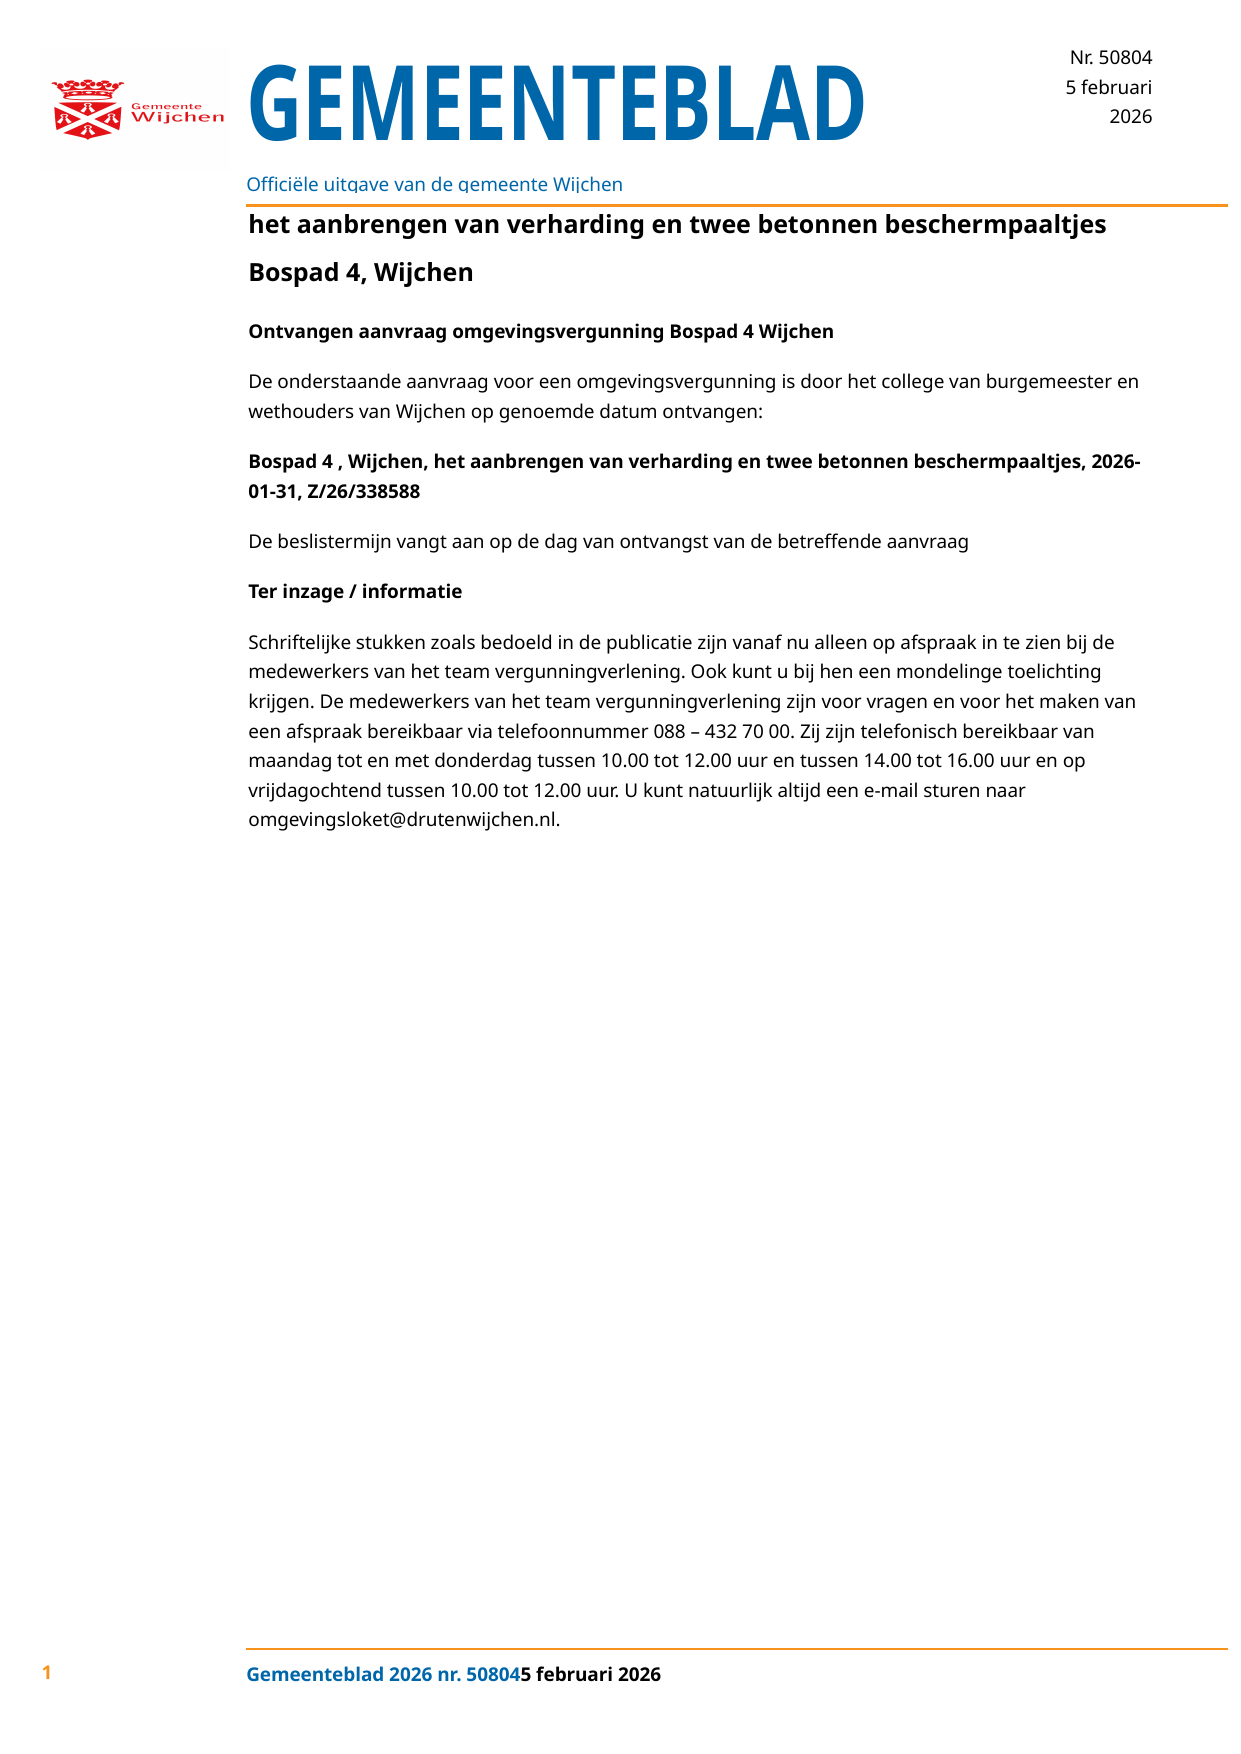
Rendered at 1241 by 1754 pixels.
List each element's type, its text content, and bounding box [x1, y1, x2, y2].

text Schriftelijke stukken zoals bedoeld in de publicatie zijn vanaf nu alleen op afspraak in te zien bij de medewerkers van het team vergunningverlening. Ook kunt u bij hen een mondelinge toelichting krijgen. De medewerkers van het team vergunningverlening zijn voor vragen en voor het maken van een afspraak bereikbaar via telefoonnummer 088 – 432 70 00. Zij zijn telefonisch bereikbaar van maandag tot en met donderdag tussen 10.00 tot 12.00 uur en tussen 14.00 tot 16.00 uur en op vrijdagochtend tussen 10.00 tot 12.00 uur. U kunt natuurlijk altijd een e-mail sturen naar omgevingsloket@drutenwijchen.nl. [248, 629, 1152, 832]
text Bospad 4 , Wijchen, het aanbrengen van verharding en twee betonnen beschermpaaltjes, 2026-01-31, Z/26/338588 [248, 448, 1152, 504]
text het aanbrengen van verharding en twee betonnen beschermpaaltjes Bospad 4, Wijchen [248, 207, 1152, 288]
text Ter inzage / informatie [248, 579, 1152, 604]
picture [41, 47, 231, 172]
text De onderstaande aanvraag voor een omgevingsvergunning is door het college van burgemeester en wethouders van Wijchen op genoemde datum ontvangen: [248, 368, 1152, 424]
text De beslistermijn vangt aan op de dag van ontvangst van de betreffende aanvraag [248, 528, 1152, 554]
text Ontvangen aanvraag omgevingsvergunning Bospad 4 Wijchen [248, 318, 1152, 344]
